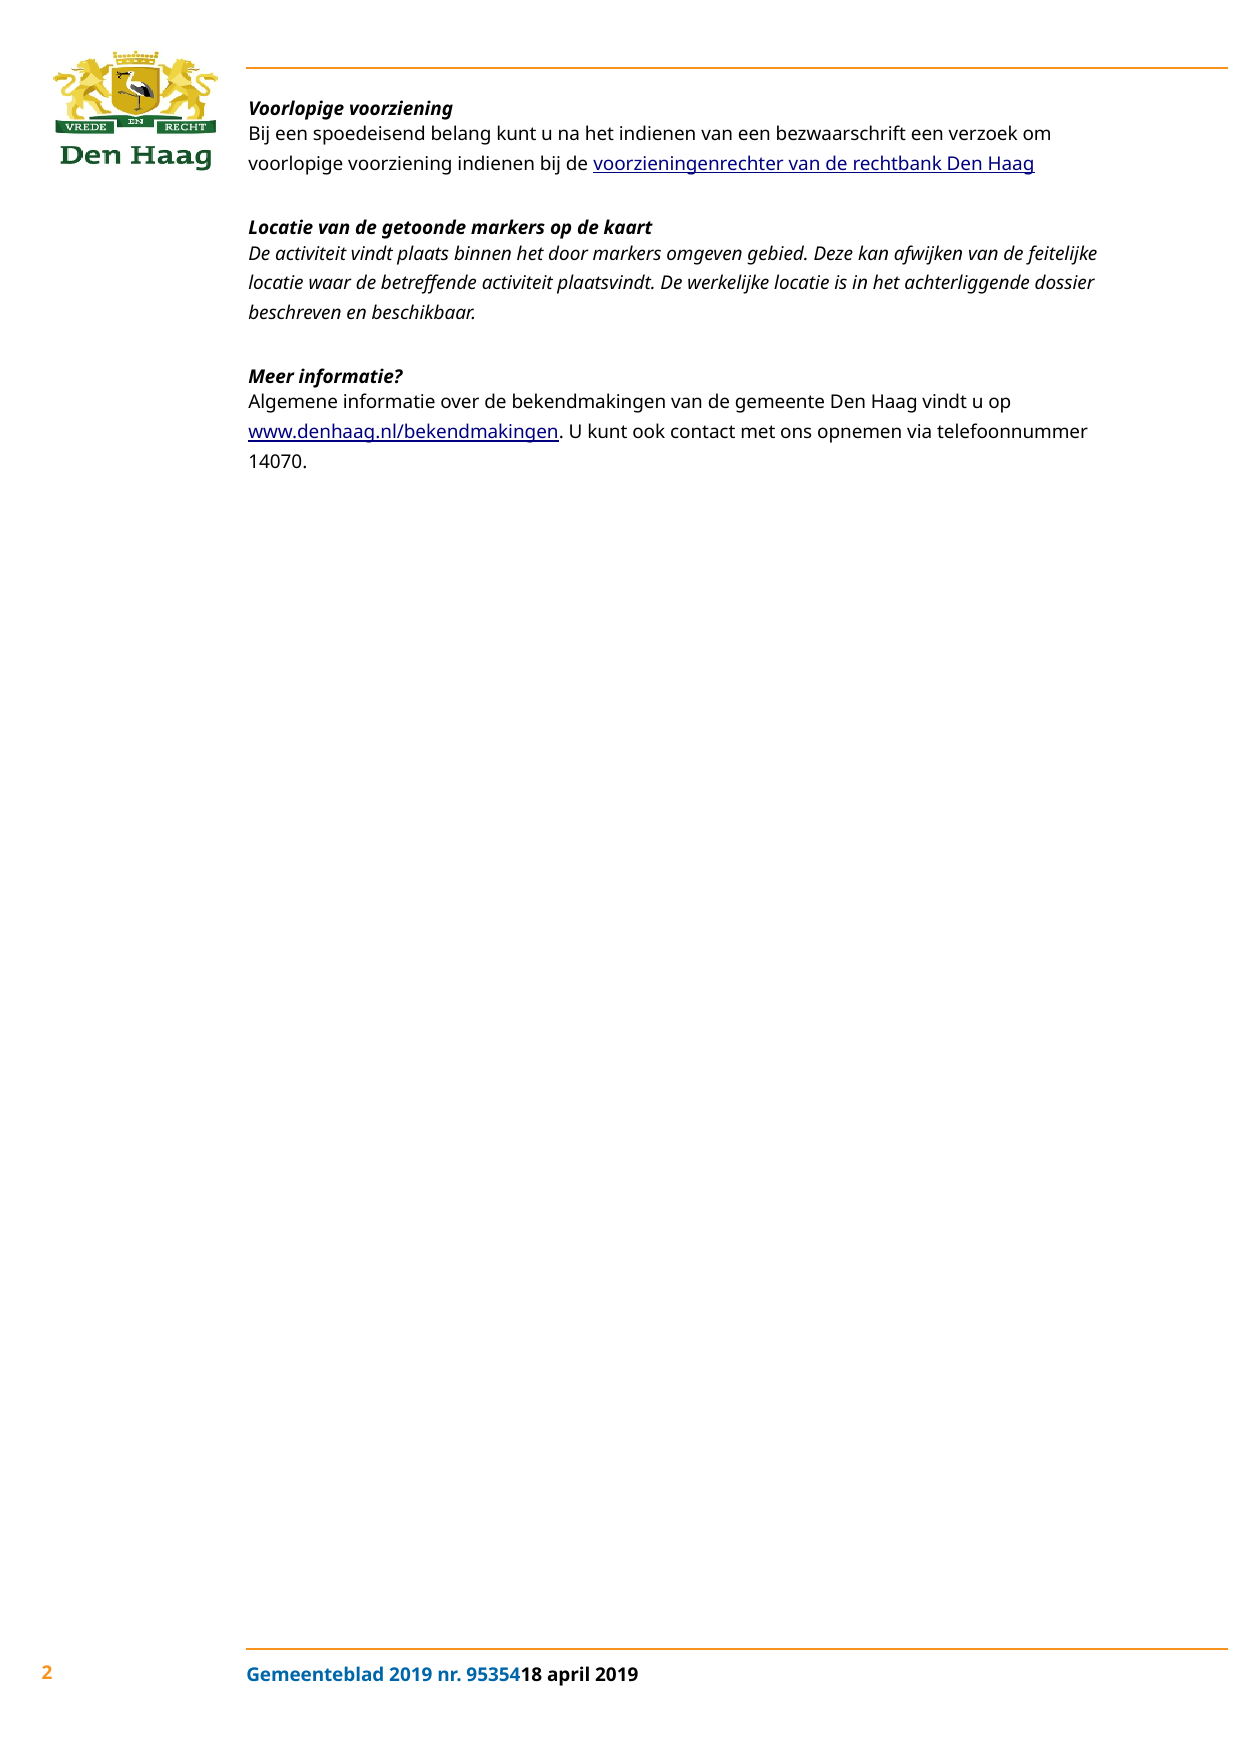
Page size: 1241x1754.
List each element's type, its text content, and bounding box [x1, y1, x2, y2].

picture [41, 47, 231, 172]
text De activiteit vindt plaats binnen het door markers omgeven gebied. Deze kan afwijken van de feitelijke locatie waar de betreffende activiteit plaatsvindt. De werkelijke locatie is in het achterliggende dossier beschreven en beschikbaar. [248, 240, 1152, 325]
text Voorlopige voorziening [248, 95, 1152, 121]
text Meer informatie? [248, 363, 1152, 389]
text Locatie van de getoonde markers op de kaart [248, 214, 1152, 240]
text Algemene informatie over de bekendmakingen van de gemeente Den Haag vindt u op www.denhaag.nl/bekendmakingen. U kunt ook contact met ons opnemen via telefoonnummer 14070. [248, 389, 1152, 473]
text Bij een spoedeisend belang kunt u na het indienen van een bezwaarschrift een verzoek om voorlopige voorziening indienen bij de voorzieningenrechter van de rechtbank Den Haag [248, 121, 1152, 176]
